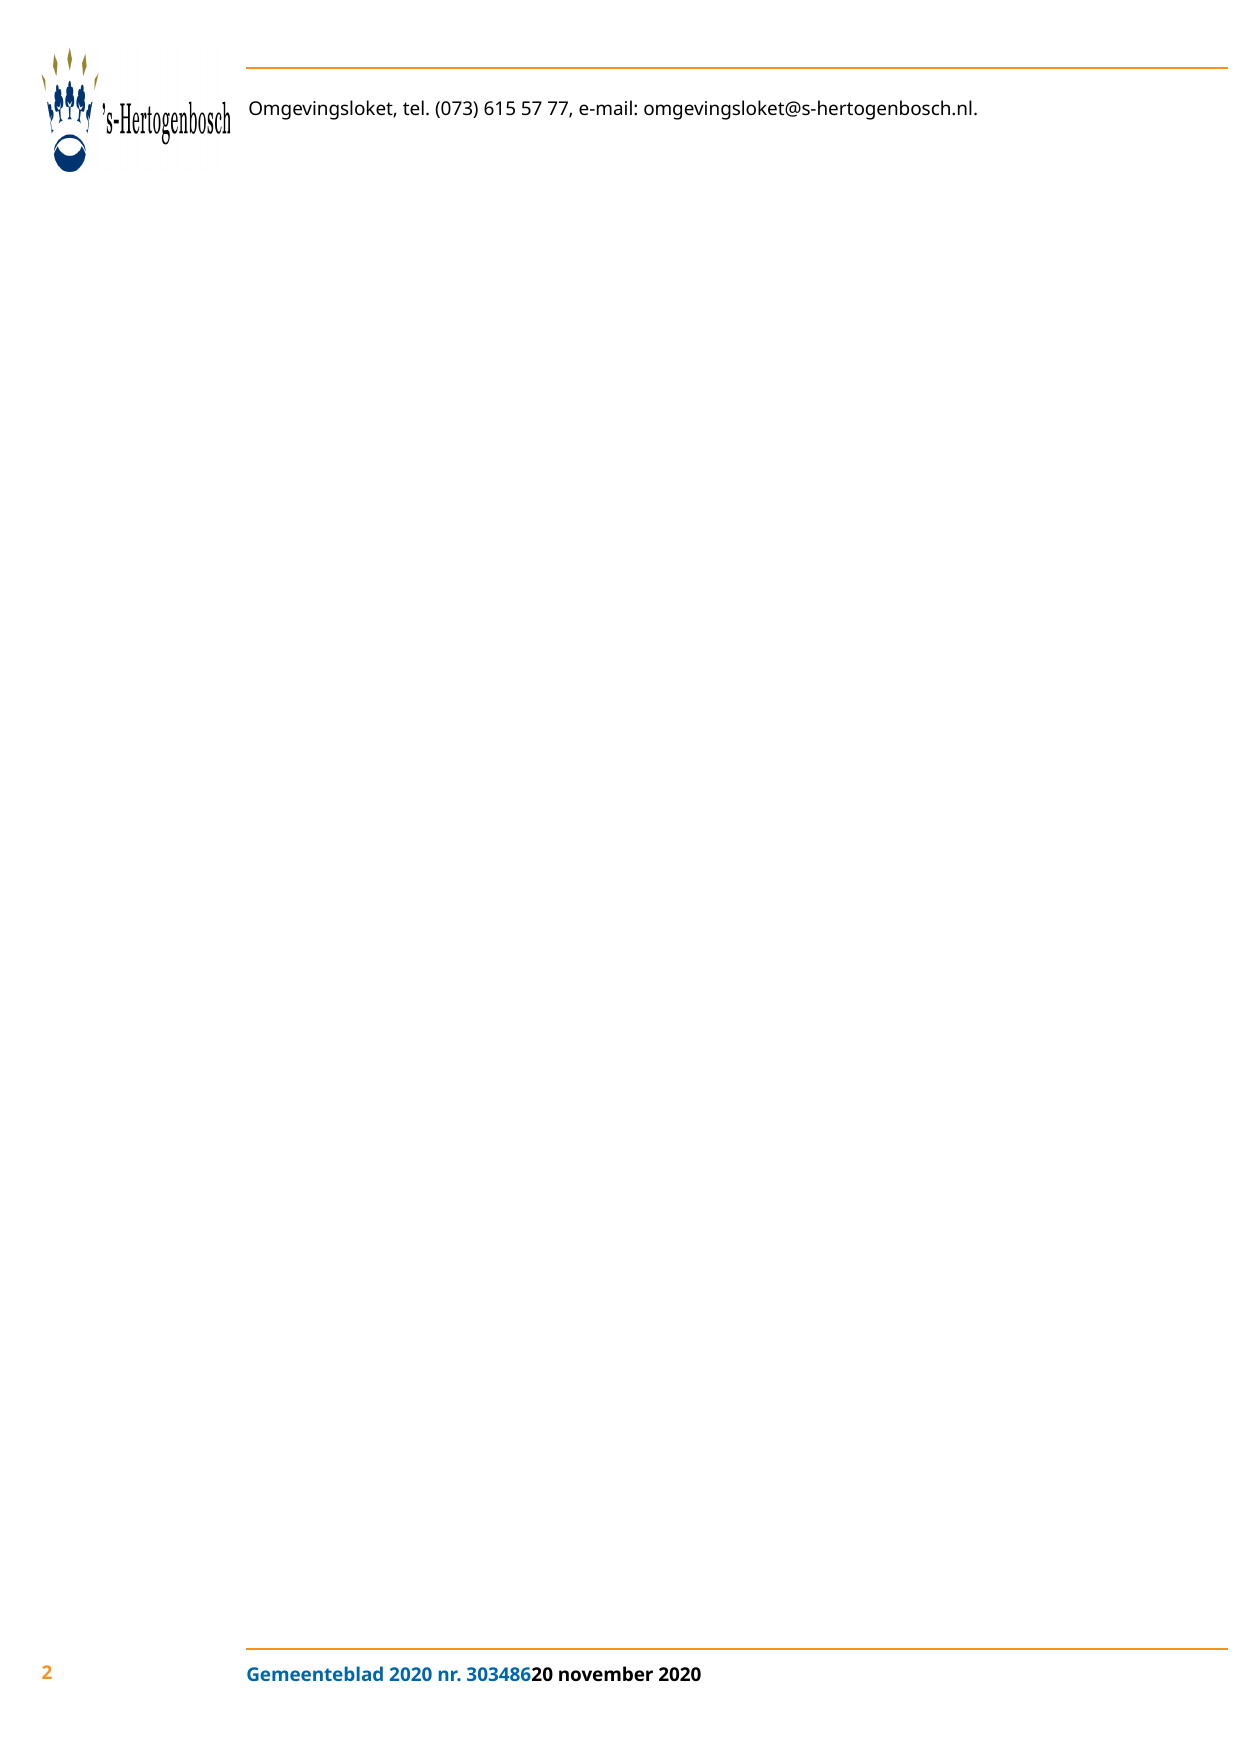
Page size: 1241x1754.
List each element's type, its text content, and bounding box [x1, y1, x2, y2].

text Omgevingsloket, tel. (073) 615 57 77, e-mail: omgevingsloket@s-hertogenbosch.nl. [248, 95, 1152, 121]
picture [41, 47, 231, 172]
